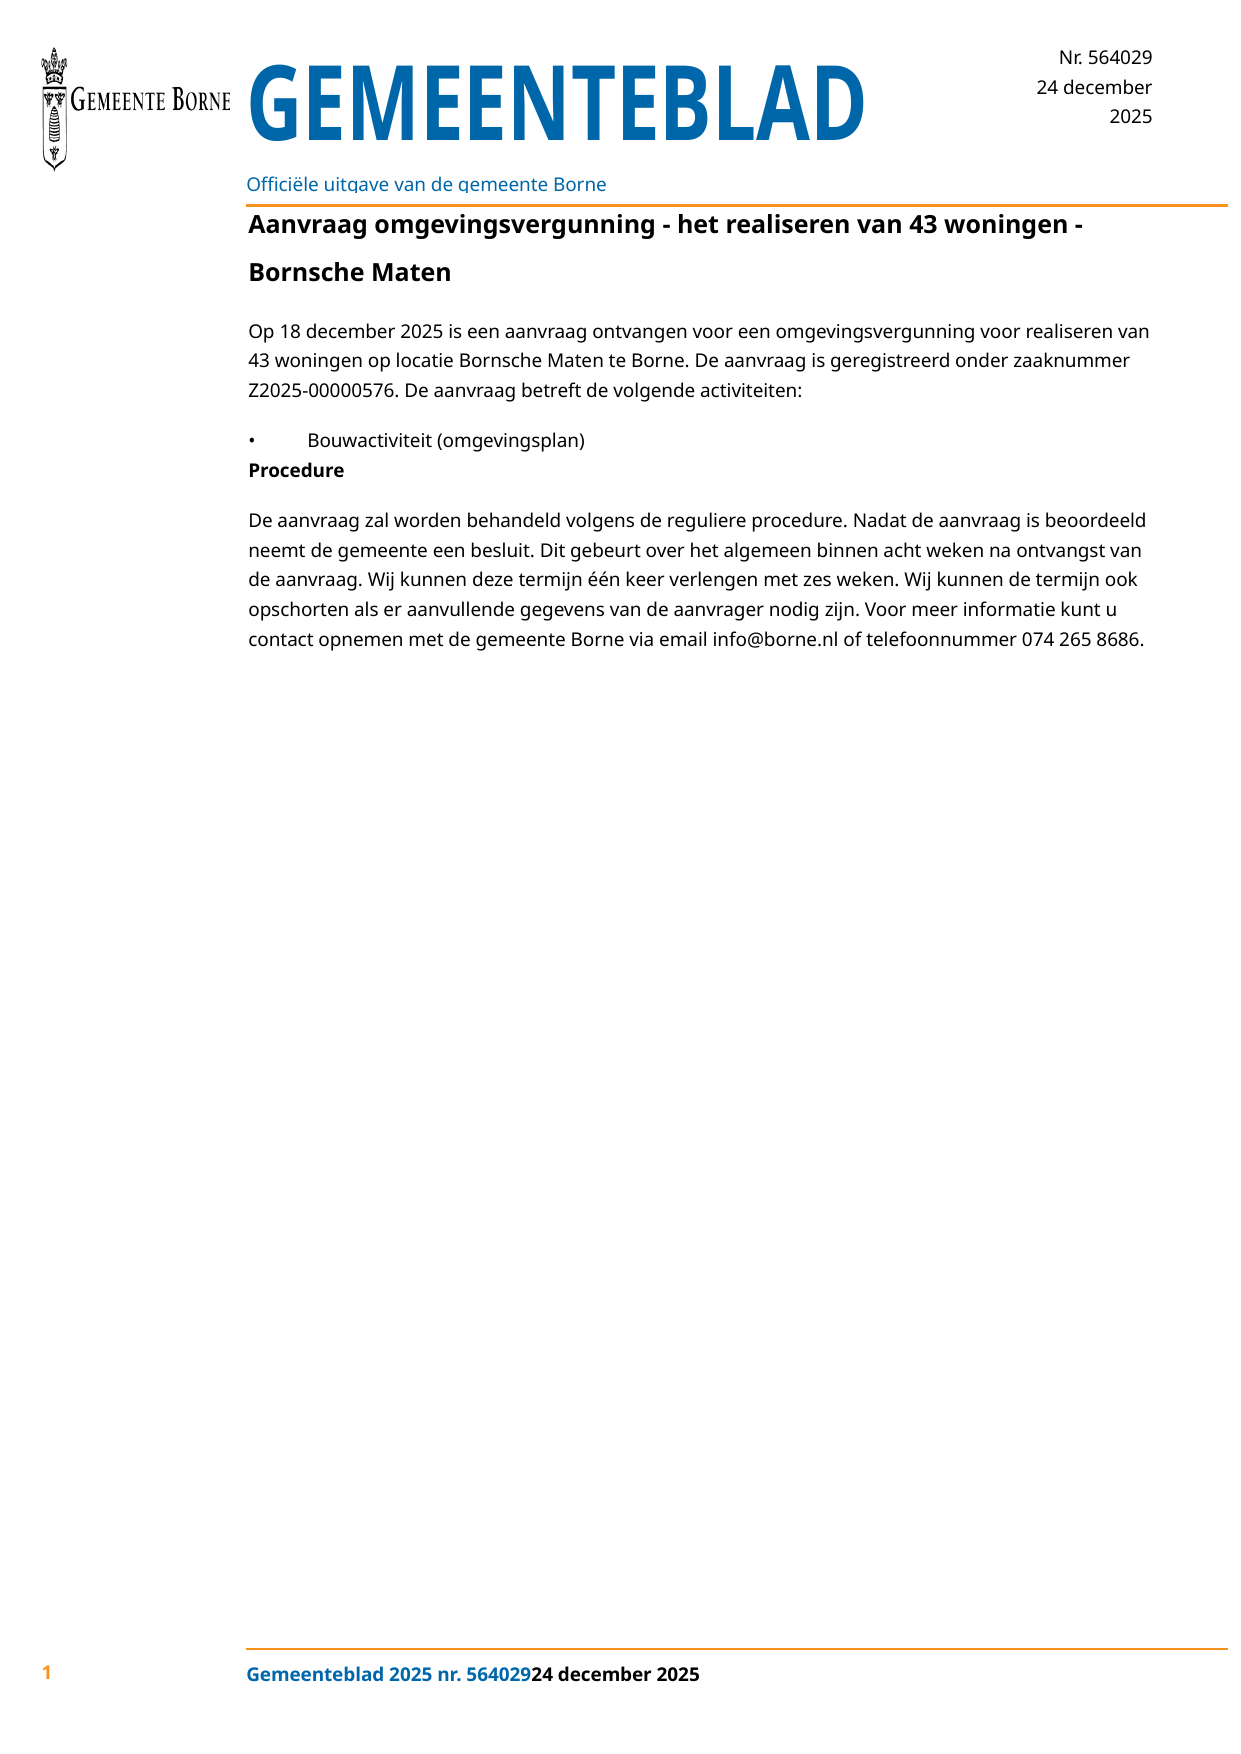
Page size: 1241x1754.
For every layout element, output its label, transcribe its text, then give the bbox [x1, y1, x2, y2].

text Procedure [248, 457, 1152, 483]
text Op 18 december 2025 is een aanvraag ontvangen voor een omgevingsvergunning voor realiseren van 43 woningen op locatie Bornsche Maten te Borne. De aanvraag is geregistreerd onder zaaknummer Z2025-00000576. De aanvraag betreft de volgende activiteiten: [248, 318, 1152, 403]
picture [41, 47, 231, 172]
text Aanvraag omgevingsvergunning - het realiseren van 43 woningen - Bornsche Maten [248, 207, 1152, 288]
list Bouwactiviteit (omgevingsplan) [248, 427, 1152, 453]
text De aanvraag zal worden behandeld volgens de reguliere procedure. Nadat de aanvraag is beoordeeld neemt de gemeente een besluit. Dit gebeurt over het algemeen binnen acht weken na ontvangst van de aanvraag. Wij kunnen deze termijn één keer verlengen met zes weken. Wij kunnen de termijn ook opschorten als er aanvullende gegevens van de aanvrager nodig zijn. Voor meer informatie kunt u contact opnemen met de gemeente Borne via email info@borne.nl of telefoonnummer 074 265 8686. [248, 507, 1152, 652]
